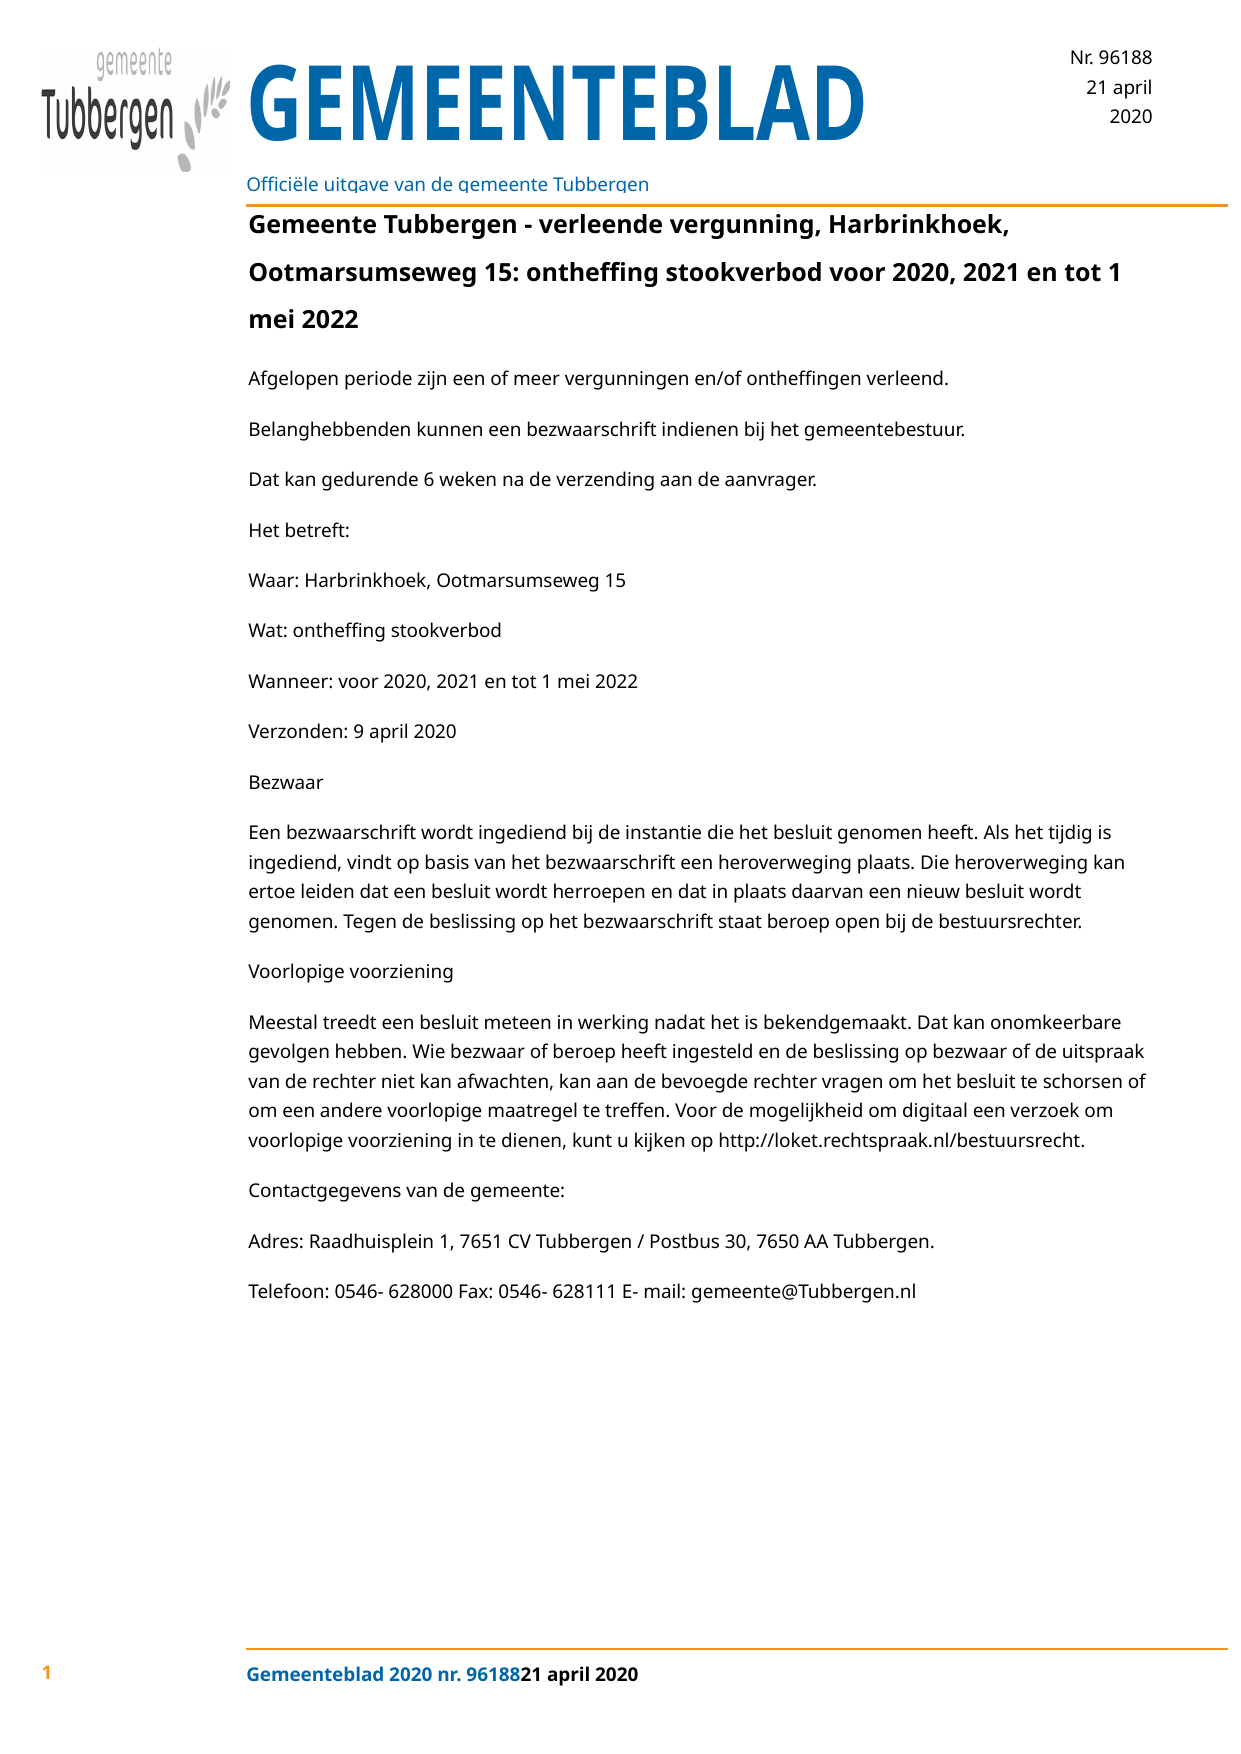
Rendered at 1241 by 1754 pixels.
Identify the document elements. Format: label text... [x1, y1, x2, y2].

text Adres: Raadhuisplein 1, 7651 CV Tubbergen / Postbus 30, 7650 AA Tubbergen. [248, 1228, 1152, 1254]
text Belanghebbenden kunnen een bezwaarschrift indienen bij het gemeentebestuur. [248, 416, 1152, 442]
text Een bezwaarschrift wordt ingediend bij de instantie die het besluit genomen heeft. Als het tijdig is ingediend, vindt op basis van het bezwaarschrift een heroverweging plaats. Die heroverweging kan ertoe leiden dat een besluit wordt herroepen en dat in plaats daarvan een nieuw besluit wordt genomen. Tegen de beslissing op het bezwaarschrift staat beroep open bij de bestuursrechter. [248, 819, 1152, 934]
text Contactgegevens van de gemeente: [248, 1178, 1152, 1203]
text Meestal treedt een besluit meteen in werking nadat het is bekendgemaakt. Dat kan onomkeerbare gevolgen hebben. Wie bezwaar of beroep heeft ingesteld en de beslissing op bezwaar of de uitspraak van de rechter niet kan afwachten, kan aan de bevoegde rechter vragen om het besluit te schorsen of om een andere voorlopige maatregel te treffen. Voor de mogelijkheid om digitaal een verzoek om voorlopige voorziening in te dienen, kunt u kijken op http://loket.rechtspraak.nl/bestuursrecht. [248, 1009, 1152, 1153]
text Afgelopen periode zijn een of meer vergunningen en/of ontheffingen verleend. [248, 366, 1152, 391]
text Dat kan gedurende 6 weken na de verzending aan de aanvrager. [248, 466, 1152, 492]
text Gemeente Tubbergen - verleende vergunning, Harbrinkhoek, Ootmarsumseweg 15: ontheffing stookverbod voor 2020, 2021 en tot 1 mei 2022 [248, 207, 1152, 336]
text Wanneer: voor 2020, 2021 en tot 1 mei 2022 [248, 668, 1152, 694]
text Telefoon: 0546- 628000 Fax: 0546- 628111 E- mail: gemeente@Tubbergen.nl [248, 1278, 1152, 1304]
text Verzonden: 9 april 2020 [248, 718, 1152, 744]
text Bezwaar [248, 769, 1152, 794]
text Voorlopige voorziening [248, 958, 1152, 984]
text Wat: ontheffing stookverbod [248, 618, 1152, 643]
text Het betreft: [248, 517, 1152, 542]
picture [41, 47, 231, 172]
text Waar: Harbrinkhoek, Ootmarsumseweg 15 [248, 567, 1152, 593]
